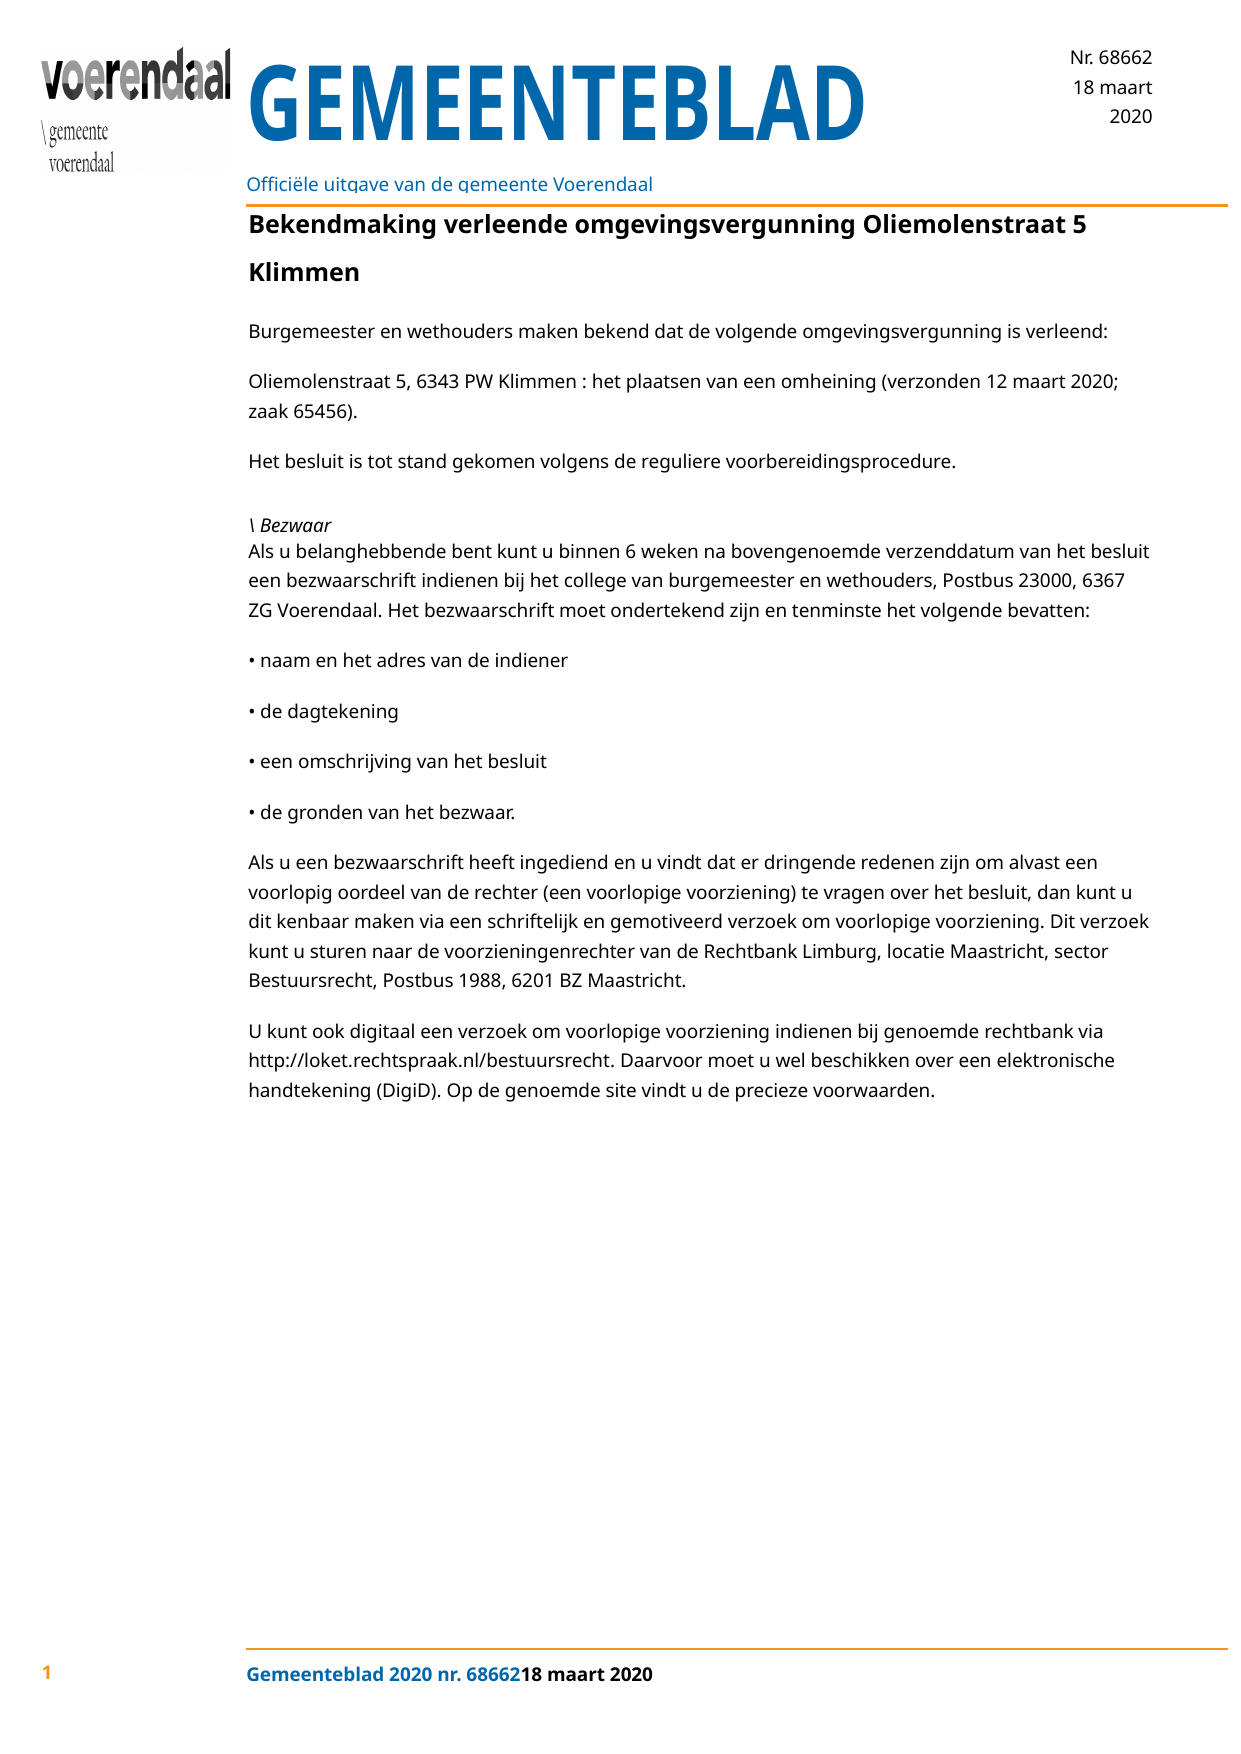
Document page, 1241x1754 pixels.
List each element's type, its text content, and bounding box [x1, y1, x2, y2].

text • de gronden van het bezwaar. [248, 799, 1152, 824]
text Als u belanghebbende bent kunt u binnen 6 weken na bovengenoemde verzenddatum van het besluit een bezwaarschrift indienen bij het college van burgemeester en wethouders, Postbus 23000, 6367 ZG Voerendaal. Het bezwaarschrift moet ondertekend zijn en tenminste het volgende bevatten: [248, 538, 1152, 623]
text U kunt ook digitaal een verzoek om voorlopige voorziening indienen bij genoemde rechtbank via http://loket.rechtspraak.nl/bestuursrecht. Daarvoor moet u wel beschikken over een elektronische handtekening (DigiD). Op de genoemde site vindt u de precieze voorwaarden. [248, 1018, 1152, 1103]
text Burgemeester en wethouders maken bekend dat de volgende omgevingsvergunning is verleend: [248, 318, 1152, 344]
text Bekendmaking verleende omgevingsvergunning Oliemolenstraat 5 Klimmen [248, 207, 1152, 288]
text • een omschrijving van het besluit [248, 748, 1152, 774]
picture [41, 47, 231, 172]
text • de dagtekening [248, 698, 1152, 724]
text Als u een bezwaarschrift heeft ingediend en u vindt dat er dringende redenen zijn om alvast een voorlopig oordeel van de rechter (een voorlopige voorziening) te vragen over het besluit, dan kunt u dit kenbaar maken via een schriftelijk en gemotiveerd verzoek om voorlopige voorziening. Dit verzoek kunt u sturen naar de voorzieningenrechter van de Rechtbank Limburg, locatie Maastricht, sector Bestuursrecht, Postbus 1988, 6201 BZ Maastricht. [248, 849, 1152, 993]
text Het besluit is tot stand gekomen volgens de reguliere voorbereidingsprocedure. [248, 448, 1152, 474]
text Oliemolenstraat 5, 6343 PW Klimmen : het plaatsen van een omheining (verzonden 12 maart 2020; zaak 65456). [248, 368, 1152, 424]
text • naam en het adres van de indiener [248, 648, 1152, 673]
text \ Bezwaar [248, 512, 1152, 538]
